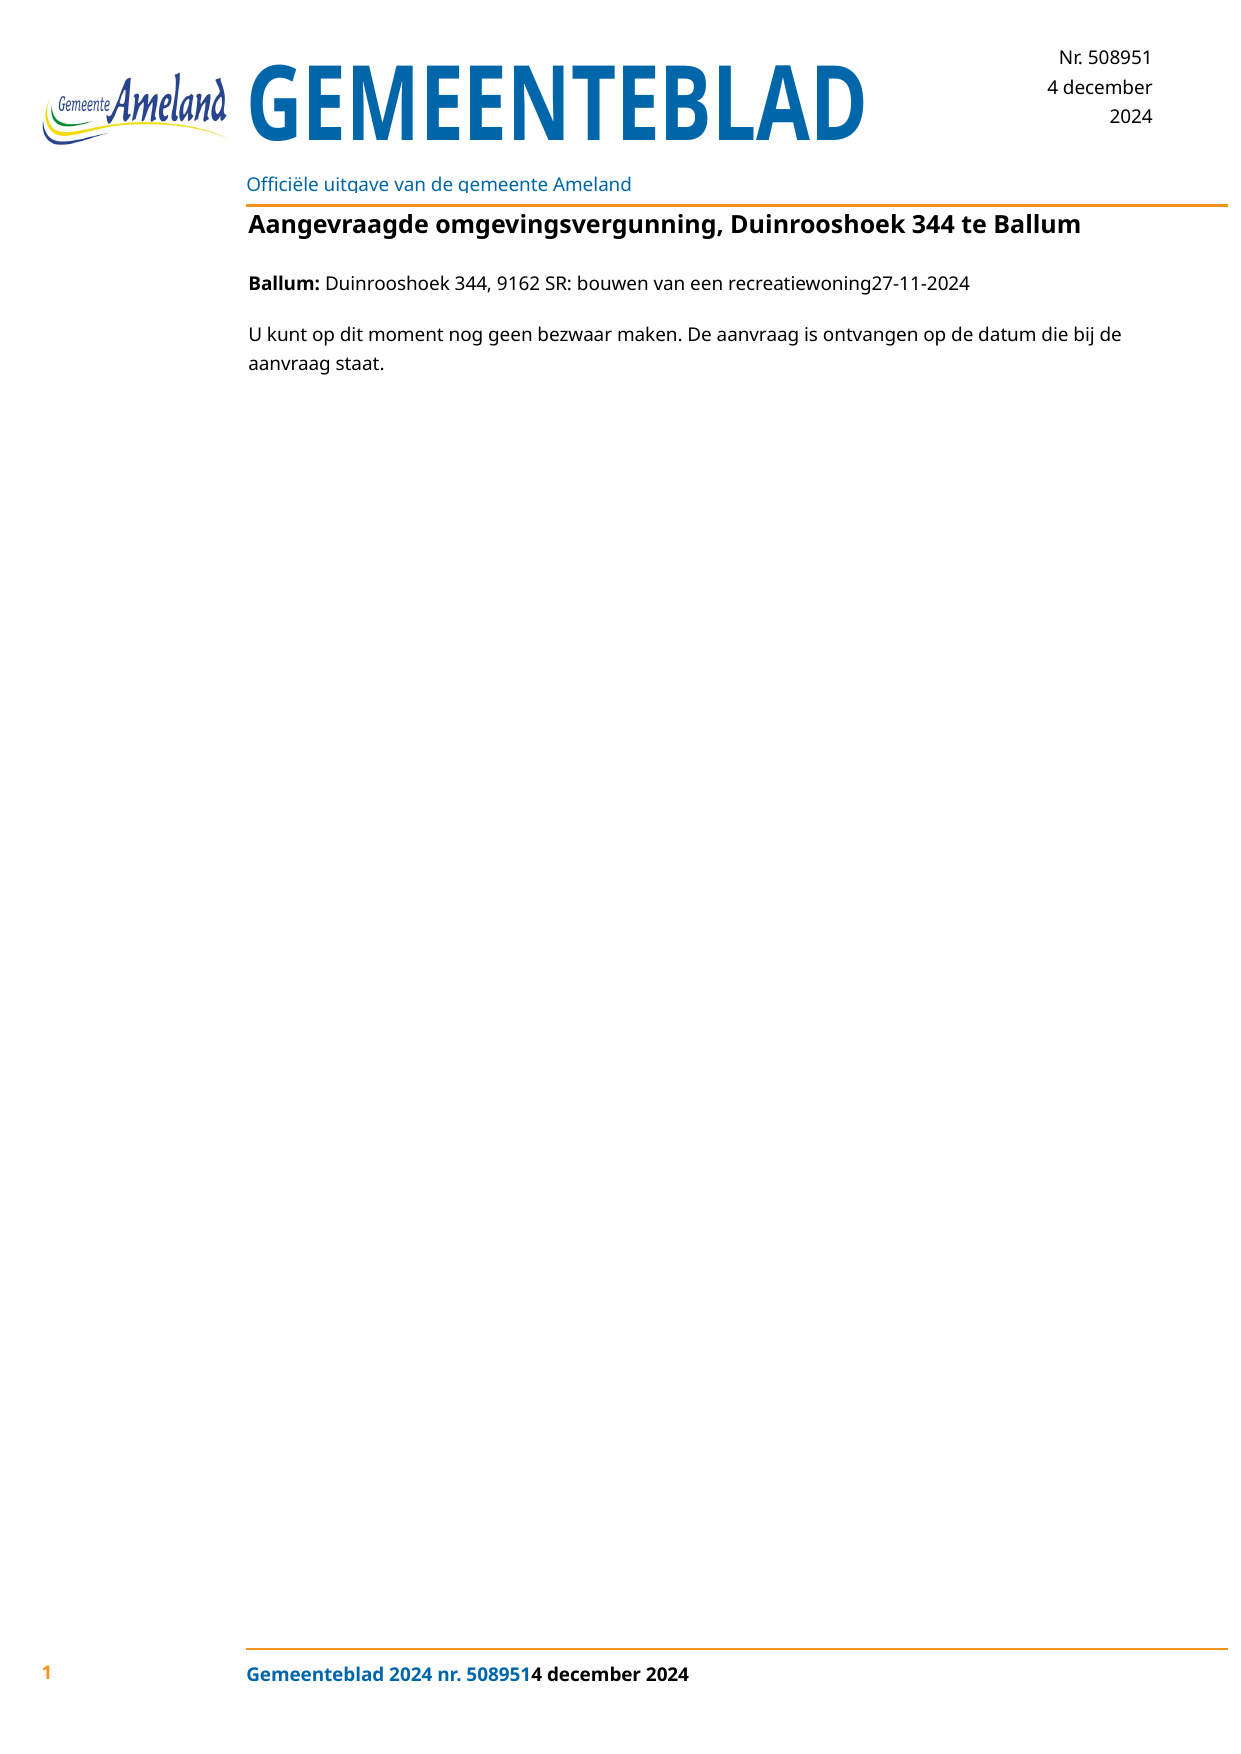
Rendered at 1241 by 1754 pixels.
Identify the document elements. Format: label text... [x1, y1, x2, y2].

picture [41, 47, 231, 172]
text Ballum: Duinrooshoek 344, 9162 SR: bouwen van een recreatiewoning27-11-2024 [248, 270, 1152, 296]
text U kunt op dit moment nog geen bezwaar maken. De aanvraag is ontvangen op de datum die bij de aanvraag staat. [248, 321, 1152, 376]
text Aangevraagde omgevingsvergunning, Duinrooshoek 344 te Ballum [248, 207, 1152, 241]
